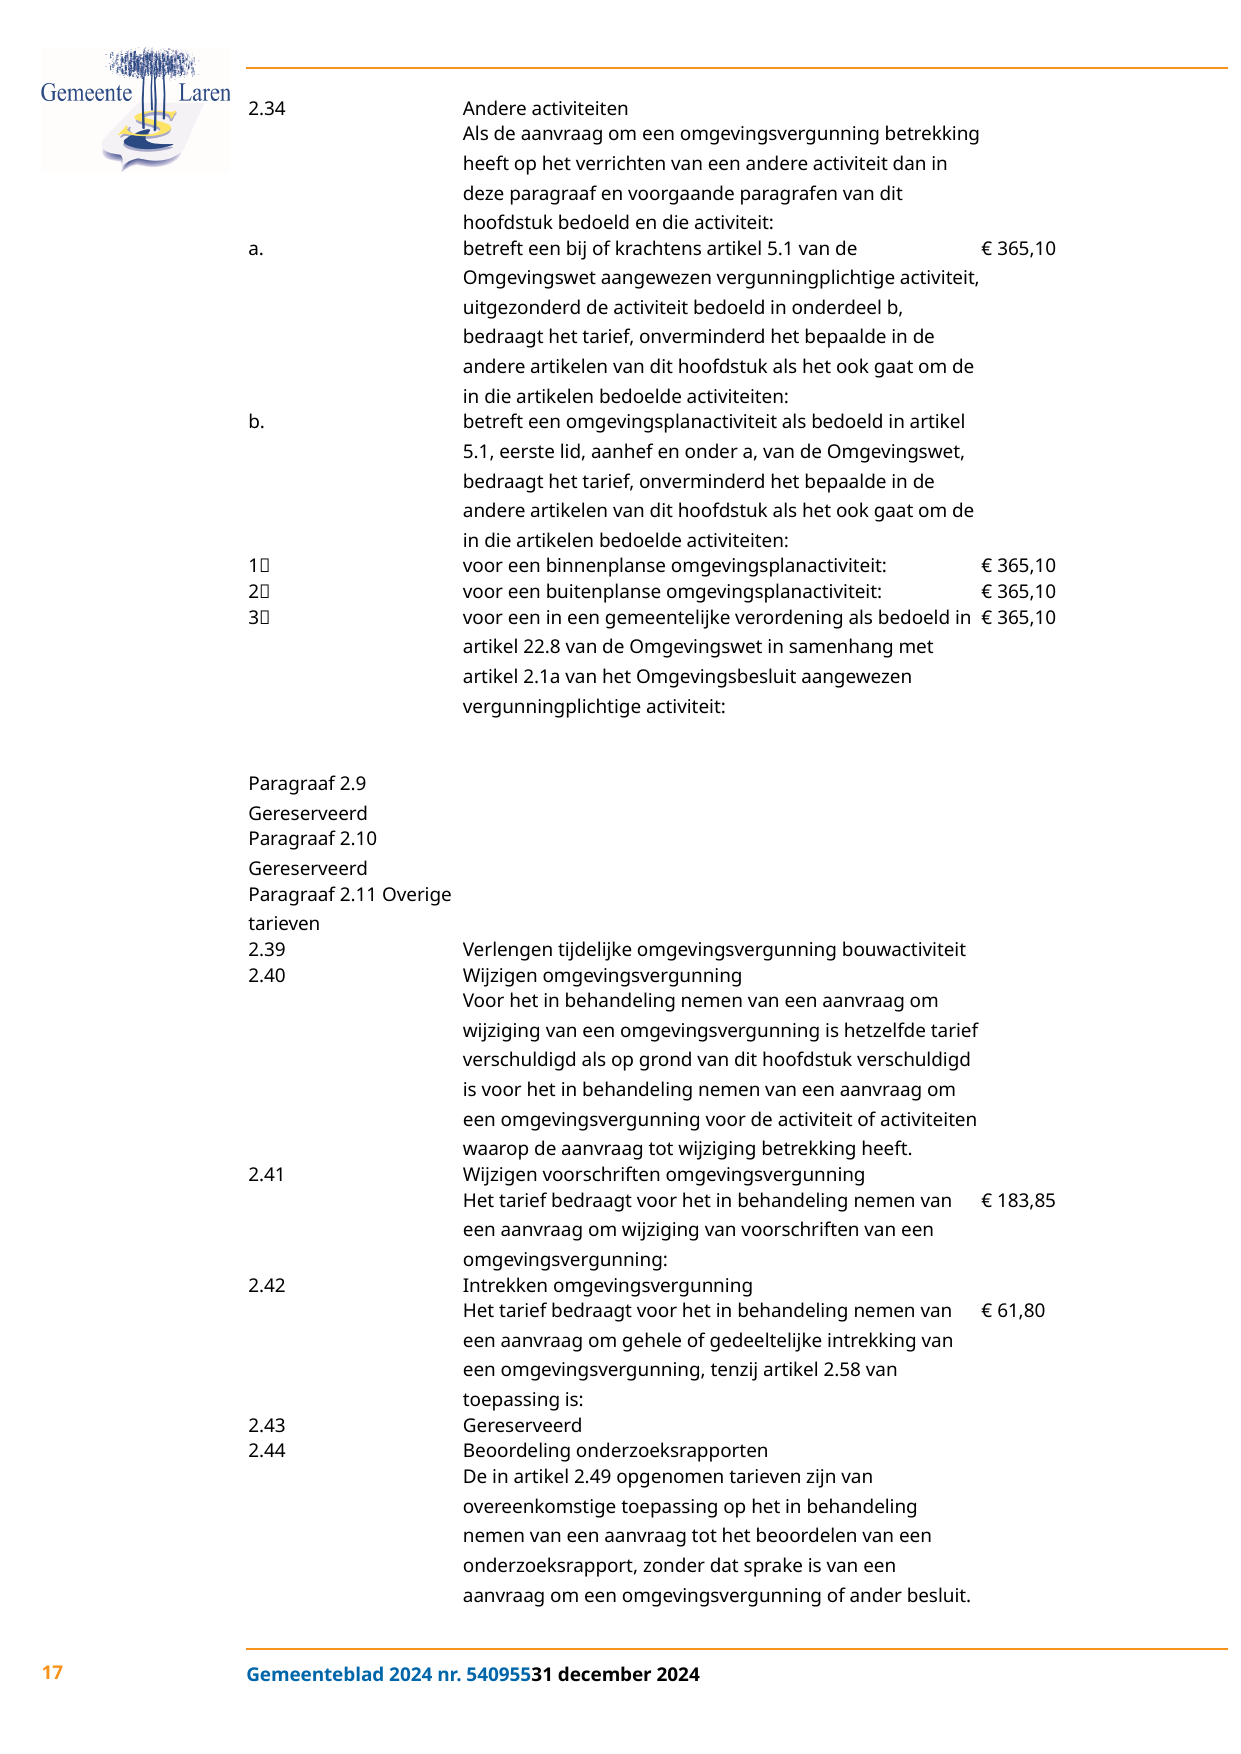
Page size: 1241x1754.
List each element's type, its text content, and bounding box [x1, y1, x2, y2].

table_cell Als de aanvraag om een omgevingsvergunning betrekking heeft op het verrichten van een andere activiteit dan in deze paragraaf en voorgaande paragrafen van dit hoofdstuk bedoeld en die activiteit: [463, 121, 981, 235]
picture [41, 47, 231, 172]
table_cell [248, 744, 463, 770]
table_cell [981, 988, 1152, 1161]
table_cell Intrekken omgevingsvergunning [463, 1272, 981, 1297]
table_cell voor een in een gemeentelijke verordening als bedoeld in artikel 22.8 van de Omgevingswet in samenhang met artikel 2.1a van het Omgevingsbesluit aangewezen vergunningplichtige activiteit: [463, 604, 981, 719]
table_cell [463, 881, 981, 936]
table_cell voor een buitenplanse omgevingsplanactiviteit: [463, 579, 981, 604]
table_cell [981, 1272, 1152, 1297]
table_cell [981, 121, 1152, 235]
table_cell [981, 1412, 1152, 1438]
table_cell [463, 825, 981, 881]
table_cell Het tarief bedraagt voor het in behandeling nemen van een aanvraag om wijziging van voorschriften van een omgevingsvergunning: [463, 1187, 981, 1272]
table_cell Paragraaf 2.10 Gereserveerd [248, 825, 463, 881]
table_cell [248, 719, 463, 744]
table_cell 1 [248, 553, 463, 578]
table_cell [463, 770, 981, 825]
table_cell Beoordeling onderzoeksrapporten [463, 1438, 981, 1463]
table_cell Wijzigen omgevingsvergunning [463, 962, 981, 987]
table_cell b. [248, 409, 463, 553]
table_cell € 61,80 [981, 1298, 1152, 1412]
table_cell [463, 719, 981, 744]
table_cell € 365,10 [981, 604, 1152, 719]
table_cell € 183,85 [981, 1187, 1152, 1272]
table_cell € 365,10 [981, 235, 1152, 409]
table_cell 2.44 [248, 1438, 463, 1463]
table_cell [248, 1187, 463, 1272]
table_cell [981, 1438, 1152, 1463]
table_cell [981, 936, 1152, 962]
table_cell [981, 744, 1152, 770]
table_cell a. [248, 235, 463, 409]
table_cell betreft een bij of krachtens artikel 5.1 van de Omgevingswet aangewezen vergunningplichtige activiteit, uitgezonderd de activiteit bedoeld in onderdeel b, bedraagt het tarief, onverminderd het bepaalde in de andere artikelen van dit hoofdstuk als het ook gaat om de in die artikelen bedoelde activiteiten: [463, 235, 981, 409]
table_cell [463, 744, 981, 770]
table_cell [981, 719, 1152, 744]
table_cell 2.39 [248, 936, 463, 962]
table_cell 2.43 [248, 1412, 463, 1438]
table_cell [248, 988, 463, 1161]
table_cell [981, 1464, 1152, 1607]
table_cell betreft een omgevingsplanactiviteit als bedoeld in artikel 5.1, eerste lid, aanhef en onder a, van de Omgevingswet, bedraagt het tarief, onverminderd het bepaalde in de andere artikelen van dit hoofdstuk als het ook gaat om de in die artikelen bedoelde activiteiten: [463, 409, 981, 553]
table_cell Wijzigen voorschriften omgevingsvergunning [463, 1161, 981, 1187]
table_cell Andere activiteiten [463, 95, 981, 121]
table_cell Het tarief bedraagt voor het in behandeling nemen van een aanvraag om gehele of gedeeltelijke intrekking van een omgevingsvergunning, tenzij artikel 2.58 van toepassing is: [463, 1298, 981, 1412]
table_cell voor een binnenplanse omgevingsplanactiviteit: [463, 553, 981, 578]
table_cell [248, 1298, 463, 1412]
table_cell 2.42 [248, 1272, 463, 1297]
table_cell € 365,10 [981, 553, 1152, 578]
table_cell Verlengen tijdelijke omgevingsvergunning bouwactiviteit [463, 936, 981, 962]
table_cell 2.41 [248, 1161, 463, 1187]
table_cell [981, 95, 1152, 121]
table_cell 2.34 [248, 95, 463, 121]
table_cell [248, 1464, 463, 1607]
table_cell [981, 409, 1152, 553]
table_cell Paragraaf 2.11 Overige tarieven [248, 881, 463, 936]
table_cell 2.40 [248, 962, 463, 987]
table_cell [981, 962, 1152, 987]
table_cell 2 [248, 579, 463, 604]
table_cell [981, 1161, 1152, 1187]
table_cell Paragraaf 2.9 Gereserveerd [248, 770, 463, 825]
table_cell 3 [248, 604, 463, 719]
table_cell Voor het in behandeling nemen van een aanvraag om wijziging van een omgevingsvergunning is hetzelfde tarief verschuldigd als op grond van dit hoofdstuk verschuldigd is voor het in behandeling nemen van een aanvraag om een omgevingsvergunning voor de activiteit of activiteiten waarop de aanvraag tot wijziging betrekking heeft. [463, 988, 981, 1161]
table_cell € 365,10 [981, 579, 1152, 604]
table_cell Gereserveerd [463, 1412, 981, 1438]
table_cell [248, 121, 463, 235]
table_cell De in artikel 2.49 opgenomen tarieven zijn van overeenkomstige toepassing op het in behandeling nemen van een aanvraag tot het beoordelen van een onderzoeksrapport, zonder dat sprake is van een aanvraag om een omgevingsvergunning of ander besluit. [463, 1464, 981, 1607]
